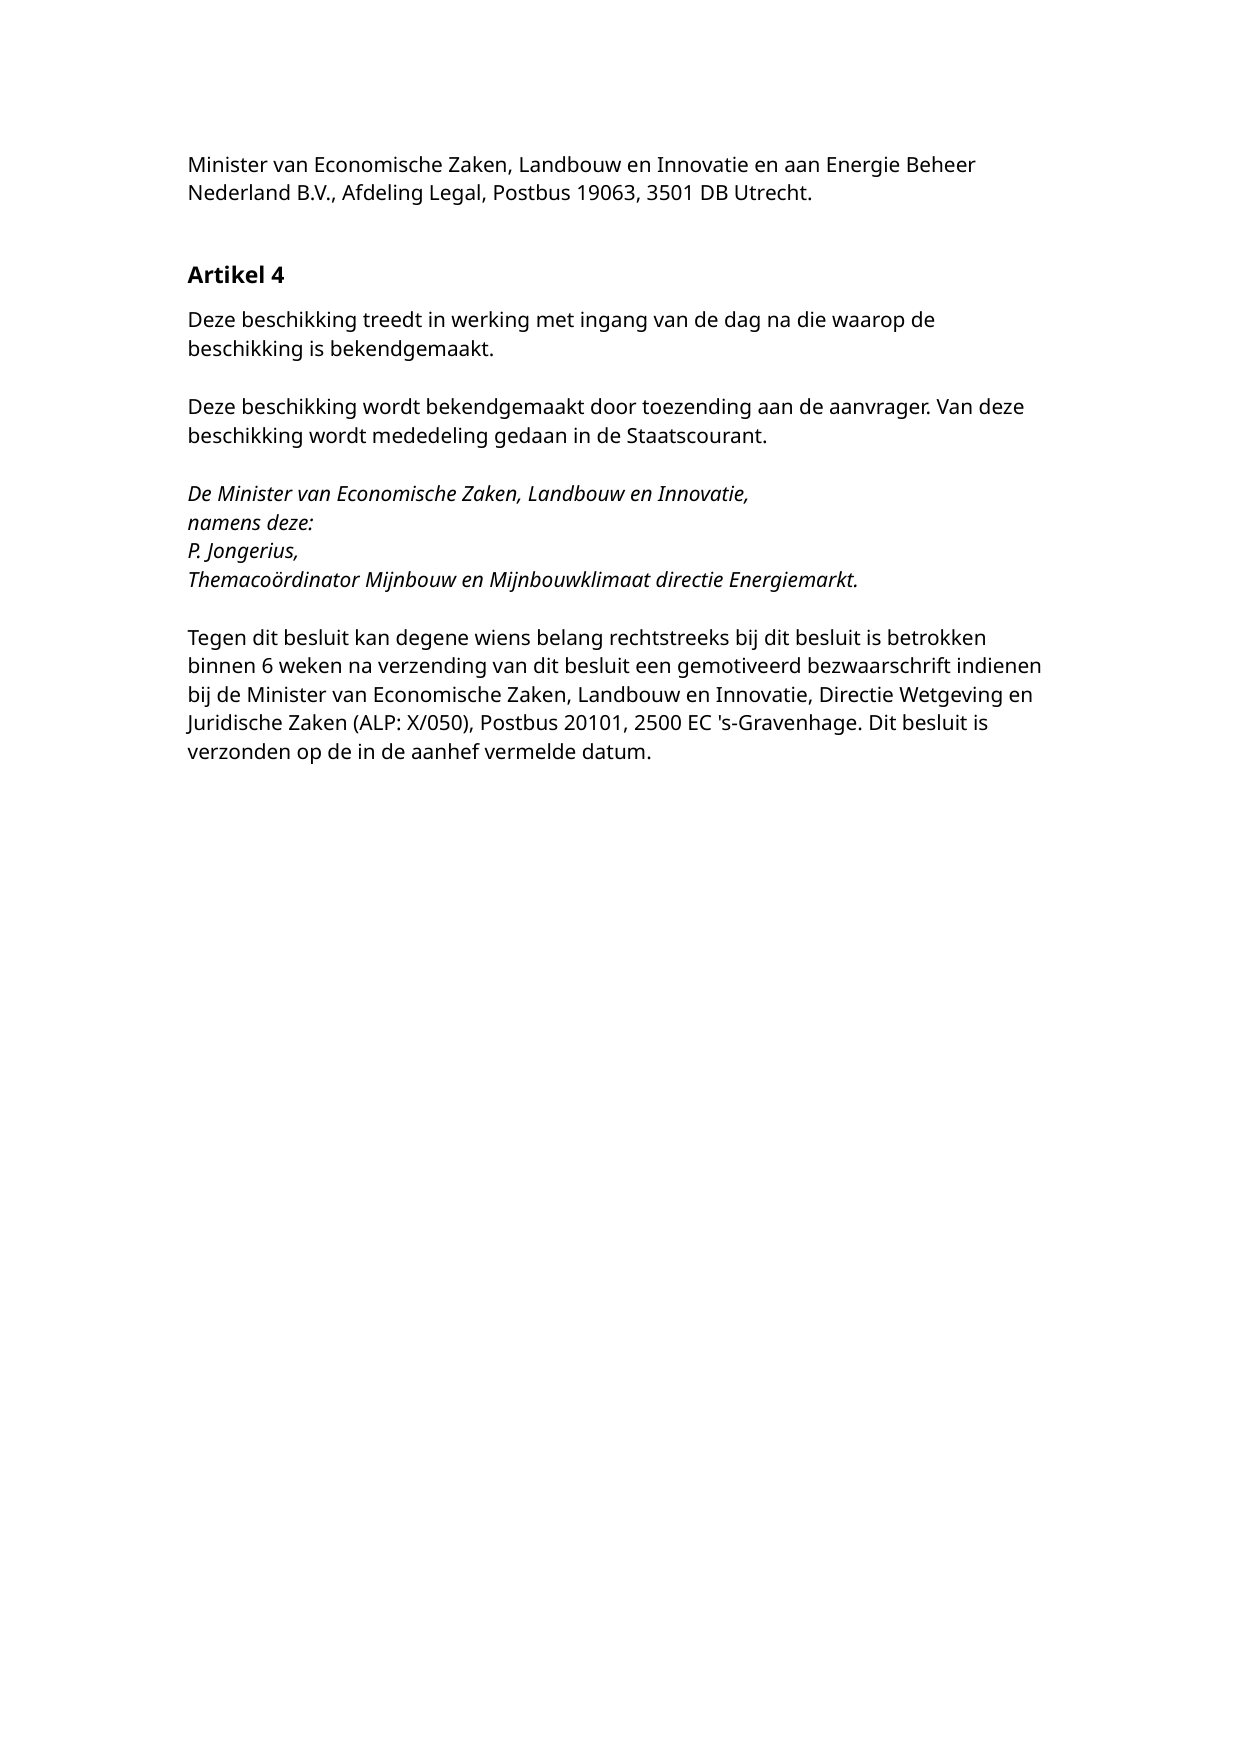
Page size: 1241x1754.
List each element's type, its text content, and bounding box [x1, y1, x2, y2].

text Deze beschikking treedt in werking met ingang van de dag na die waarop de beschikking is bekendgemaakt. [187, 306, 1053, 362]
text De Minister van Economische Zaken, Landbouw en Innovatie, [187, 479, 1053, 508]
text namens deze: [187, 508, 1053, 536]
text P. Jongerius, [187, 536, 1053, 565]
text Themacoördinator Mijnbouw en Mijnbouwklimaat directie Energiemarkt. [187, 565, 1053, 593]
subtitle Artikel 4 [187, 259, 1053, 291]
text Minister van Economische Zaken, Landbouw en Innovatie en aan Energie Beheer Nederland B.V., Afdeling Legal, Postbus 19063, 3501 DB Utrecht. [187, 150, 1053, 207]
text Tegen dit besluit kan degene wiens belang rechtstreeks bij dit besluit is betrokken binnen 6 weken na verzending van dit besluit een gemotiveerd bezwaarschrift indienen bij de Minister van Economische Zaken, Landbouw en Innovatie, Directie Wetgeving en Juridische Zaken (ALP: X/050), Postbus 20101, 2500 EC 's-Gravenhage. Dit besluit is verzonden op de in de aanhef vermelde datum. [187, 623, 1053, 765]
text Deze beschikking wordt bekendgemaakt door toezending aan de aanvrager. Van deze beschikking wordt mededeling gedaan in de Staatscourant. [187, 392, 1053, 449]
